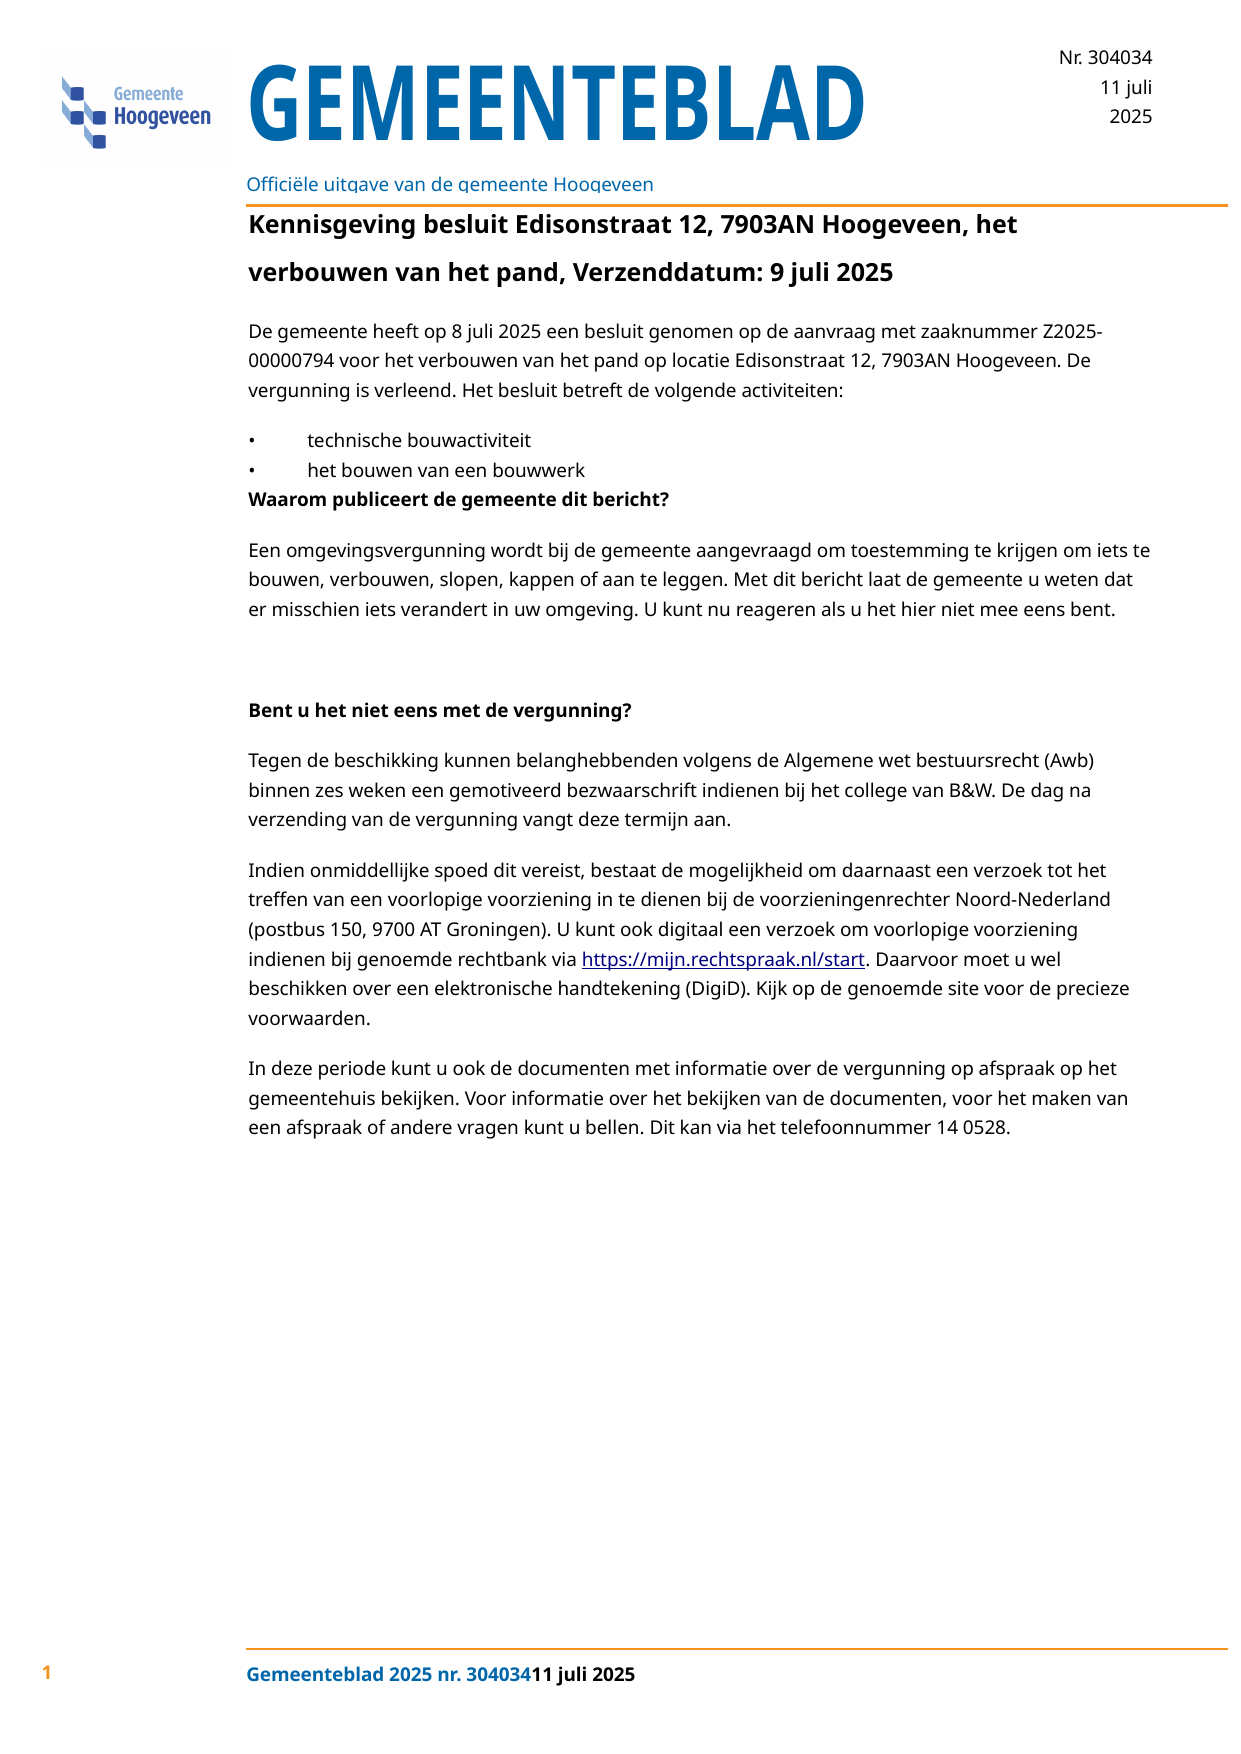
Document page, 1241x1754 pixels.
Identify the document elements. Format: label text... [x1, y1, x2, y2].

text Een omgevingsvergunning wordt bij de gemeente aangevraagd om toestemming te krijgen om iets te bouwen, verbouwen, slopen, kappen of aan te leggen. Met dit bericht laat de gemeente u weten dat er misschien iets verandert in uw omgeving. U kunt nu reageren als u het hier niet mee eens bent. [248, 537, 1152, 622]
text De gemeente heeft op 8 juli 2025 een besluit genomen op de aanvraag met zaaknummer Z2025-00000794 voor het verbouwen van het pand op locatie Edisonstraat 12, 7903AN Hoogeveen. De vergunning is verleend. Het besluit betreft de volgende activiteiten: [248, 318, 1152, 403]
list het bouwen van een bouwwerk [248, 457, 1152, 483]
text Waarom publiceert de gemeente dit bericht? [248, 487, 1152, 512]
text Tegen de beschikking kunnen belanghebbenden volgens de Algemene wet bestuursrecht (Awb) binnen zes weken een gemotiveerd bezwaarschrift indienen bij het college van B&W. De dag na verzending van de vergunning vangt deze termijn aan. [248, 747, 1152, 832]
text Bent u het niet eens met de vergunning? [248, 697, 1152, 723]
list technische bouwactiviteit [248, 427, 1152, 453]
picture [41, 47, 231, 172]
text In deze periode kunt u ook de documenten met informatie over de vergunning op afspraak op het gemeentehuis bekijken. Voor informatie over het bekijken van de documenten, voor het maken van een afspraak of andere vragen kunt u bellen. Dit kan via het telefoonnummer 14 0528. [248, 1055, 1152, 1140]
text Kennisgeving besluit Edisonstraat 12, 7903AN Hoogeveen, het verbouwen van het pand, Verzenddatum: 9 juli 2025 [248, 207, 1152, 288]
text Indien onmiddellijke spoed dit vereist, bestaat de mogelijkheid om daarnaast een verzoek tot het treffen van een voorlopige voorziening in te dienen bij de voorzieningenrechter Noord-Nederland (postbus 150, 9700 AT Groningen). U kunt ook digitaal een verzoek om voorlopige voorziening indienen bij genoemde rechtbank via https://mijn.rechtspraak.nl/start. Daarvoor moet u wel beschikken over een elektronische handtekening (DigiD). Kijk op de genoemde site voor de precieze voorwaarden. [248, 857, 1152, 1031]
